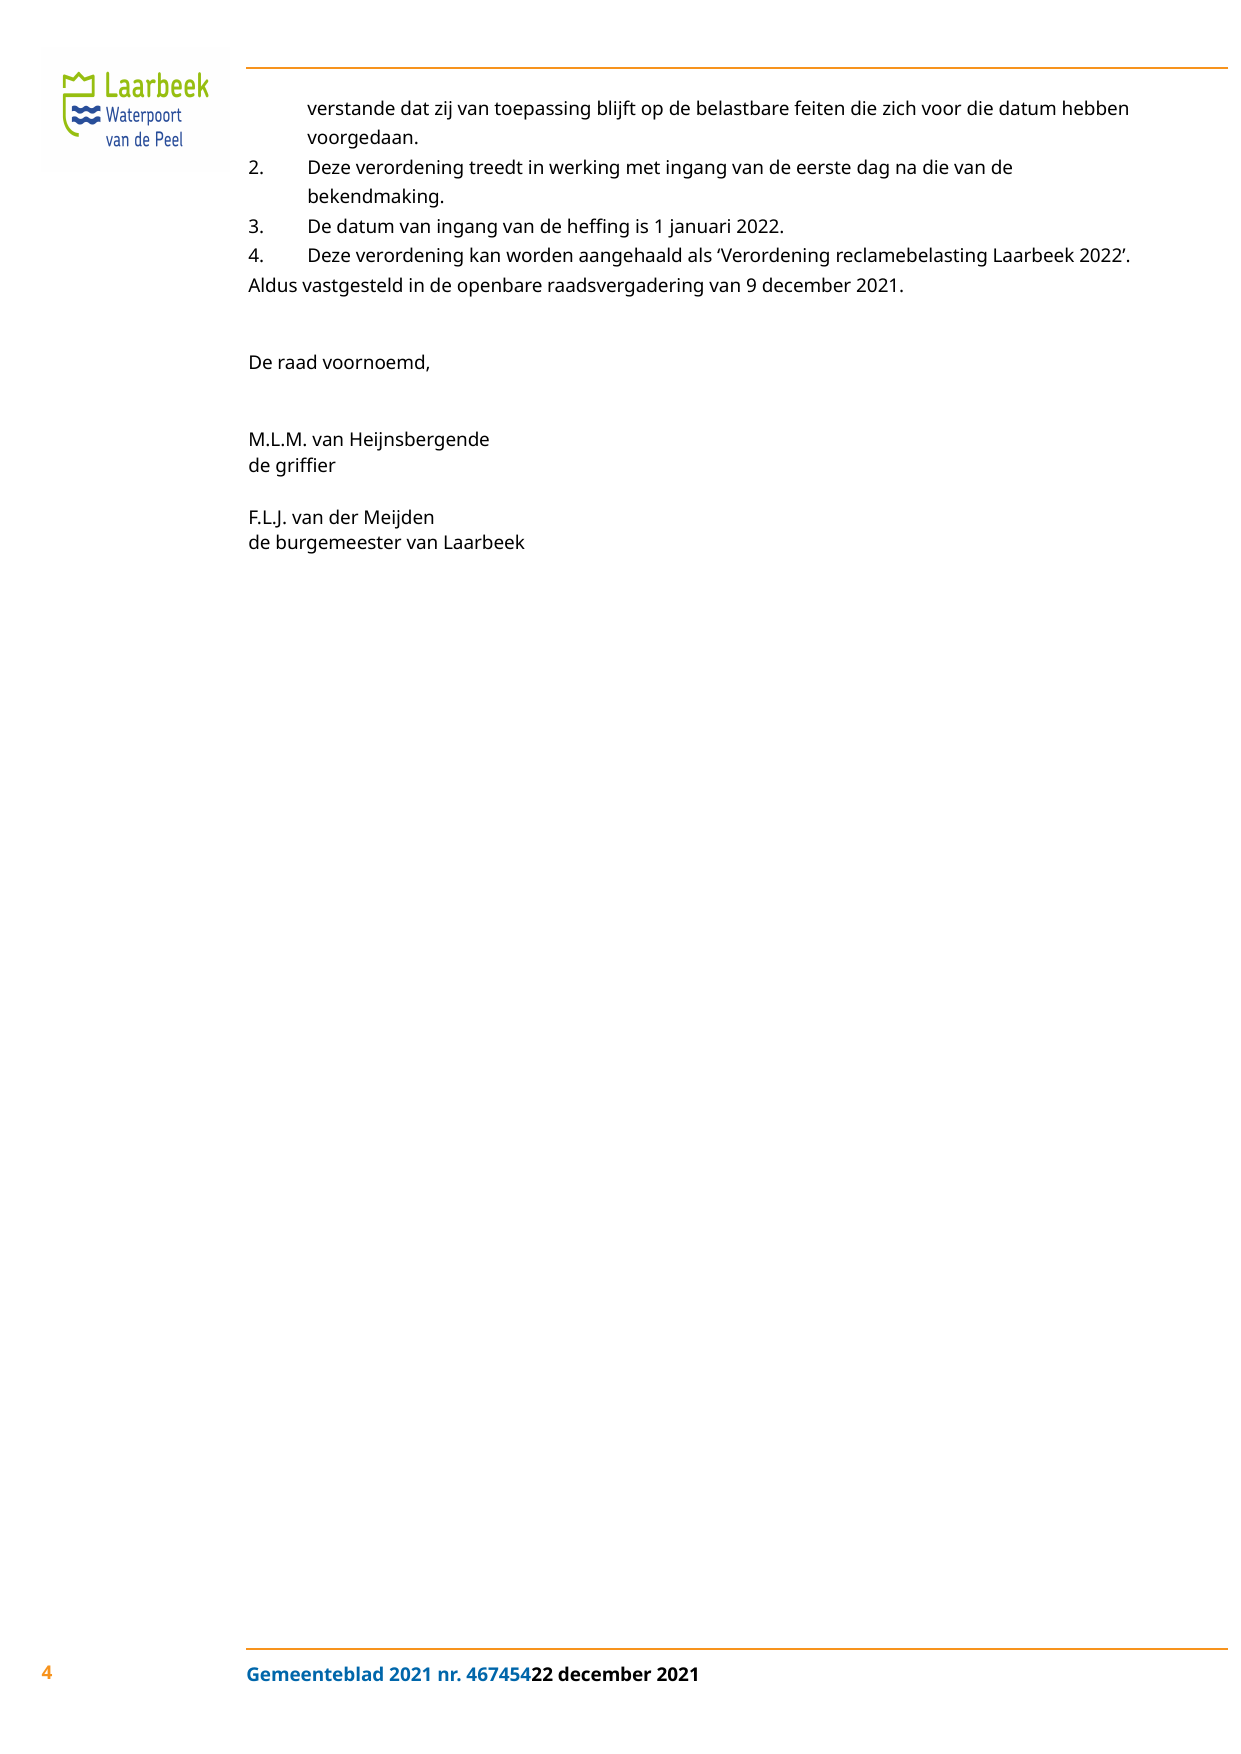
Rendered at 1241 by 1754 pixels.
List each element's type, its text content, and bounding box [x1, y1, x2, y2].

list De datum van ingang van de heffing is 1 januari 2022. [248, 213, 1152, 239]
list Deze verordening treedt in werking met ingang van de eerste dag na die van de bekendmaking. [248, 154, 1152, 209]
text F.L.J. van der Meijden [248, 504, 1152, 529]
list verstande dat zij van toepassing blijft op de belastbare feiten die zich voor die datum hebben voorgedaan. [248, 95, 1152, 150]
picture [41, 47, 231, 172]
text De raad voornoemd, [248, 349, 1152, 375]
text Aldus vastgesteld in de openbare raadsvergadering van 9 december 2021. [248, 272, 1152, 298]
text de burgemeester van Laarbeek [248, 529, 1152, 555]
text de griffier [248, 452, 1152, 478]
list Deze verordening kan worden aangehaald als ‘Verordening reclamebelasting Laarbeek 2022’. [248, 243, 1152, 268]
text M.L.M. van Heijnsbergende [248, 427, 1152, 452]
